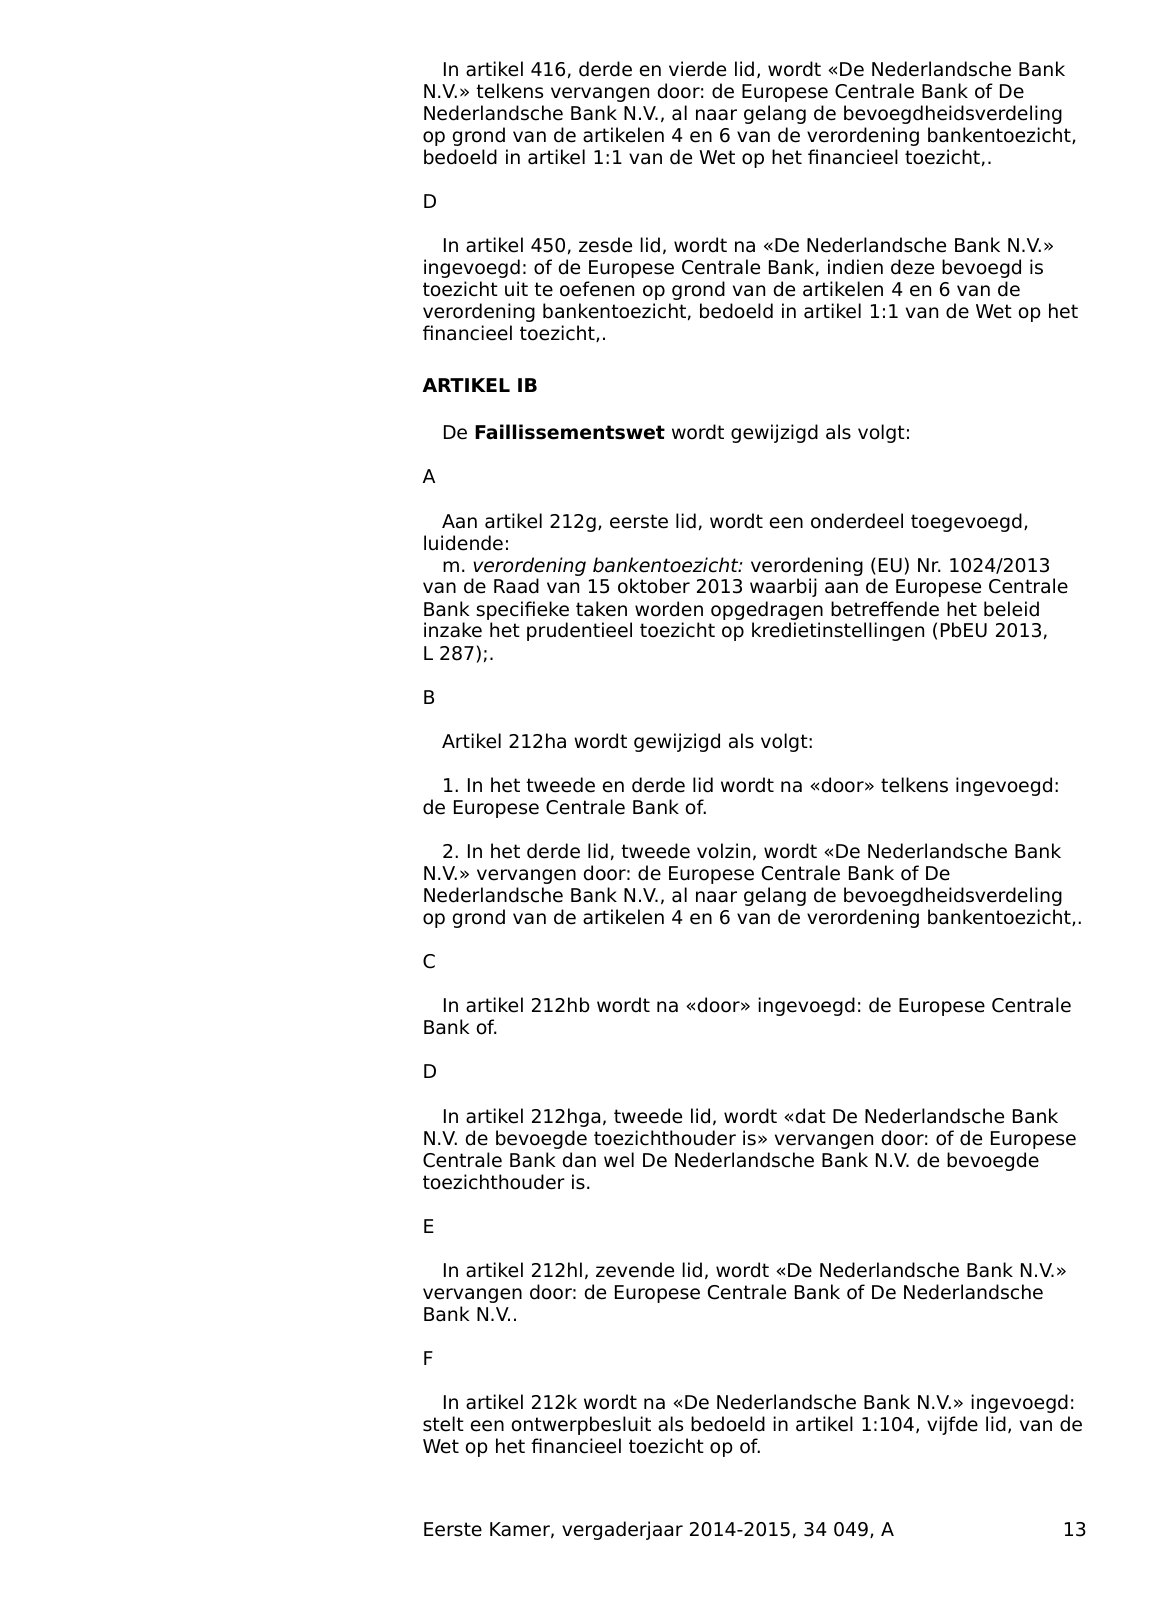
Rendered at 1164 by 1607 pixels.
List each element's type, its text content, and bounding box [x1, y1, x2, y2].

text E [422, 1216, 1087, 1238]
text C [422, 951, 1087, 973]
text F [422, 1348, 1087, 1370]
text In artikel 212hb wordt na «door» ingevoegd: de Europese Centrale Bank of. [422, 995, 1087, 1039]
text B [422, 687, 1087, 708]
text In artikel 450, zesde lid, wordt na «De Nederlandsche Bank N.V.» ingevoegd: of de Europese Centrale Bank, indien deze bevoegd is toezicht uit te oefenen op grond van de artikelen 4 en 6 van de verordening bankentoezicht, bedoeld in artikel 1:1 van de Wet op het financieel toezicht,. [422, 235, 1087, 345]
text D [422, 1061, 1087, 1083]
text De Faillissementswet wordt gewijzigd als volgt: [422, 422, 1087, 444]
text In artikel 212k wordt na «De Nederlandsche Bank N.V.» ingevoegd: stelt een ontwerpbesluit als bedoeld in artikel 1:104, vijfde lid, van de Wet op het financieel toezicht op of. [422, 1392, 1087, 1458]
text In artikel 416, derde en vierde lid, wordt «De Nederlandsche Bank N.V.» telkens vervangen door: de Europese Centrale Bank of De Nederlandsche Bank N.V., al naar gelang de bevoegdheidsverdeling op grond van de artikelen 4 en 6 van de verordening bankentoezicht, bedoeld in artikel 1:1 van de Wet op het financieel toezicht,. [422, 59, 1087, 169]
text 1. In het tweede en derde lid wordt na «door» telkens ingevoegd: de Europese Centrale Bank of. [422, 775, 1087, 819]
text Artikel 212ha wordt gewijzigd als volgt: [422, 731, 1087, 753]
text m. verordening bankentoezicht: verordening (EU) Nr. 1024/2013 van de Raad van 15 oktober 2013 waarbij aan de Europese Centrale Bank specifieke taken worden opgedragen betreffende het beleid inzake het prudentieel toezicht op kredietinstellingen (PbEU 2013, L 287);. [422, 554, 1087, 664]
text In artikel 212hl, zevende lid, wordt «De Nederlandsche Bank N.V.» vervangen door: de Europese Centrale Bank of De Nederlandsche Bank N.V.. [422, 1260, 1087, 1326]
text A [422, 466, 1087, 488]
text In artikel 212hga, tweede lid, wordt «dat De Nederlandsche Bank N.V. de bevoegde toezichthouder is» vervangen door: of de Europese Centrale Bank dan wel De Nederlandsche Bank N.V. de bevoegde toezichthouder is. [422, 1106, 1087, 1193]
text D [422, 191, 1087, 213]
subtitle ARTIKEL IB [422, 375, 1087, 397]
text 2. In het derde lid, tweede volzin, wordt «De Nederlandsche Bank N.V.» vervangen door: de Europese Centrale Bank of De Nederlandsche Bank N.V., al naar gelang de bevoegdheidsverdeling op grond van de artikelen 4 en 6 van de verordening bankentoezicht,. [422, 841, 1087, 929]
text Aan artikel 212g, eerste lid, wordt een onderdeel toegevoegd, luidende: [422, 511, 1087, 554]
